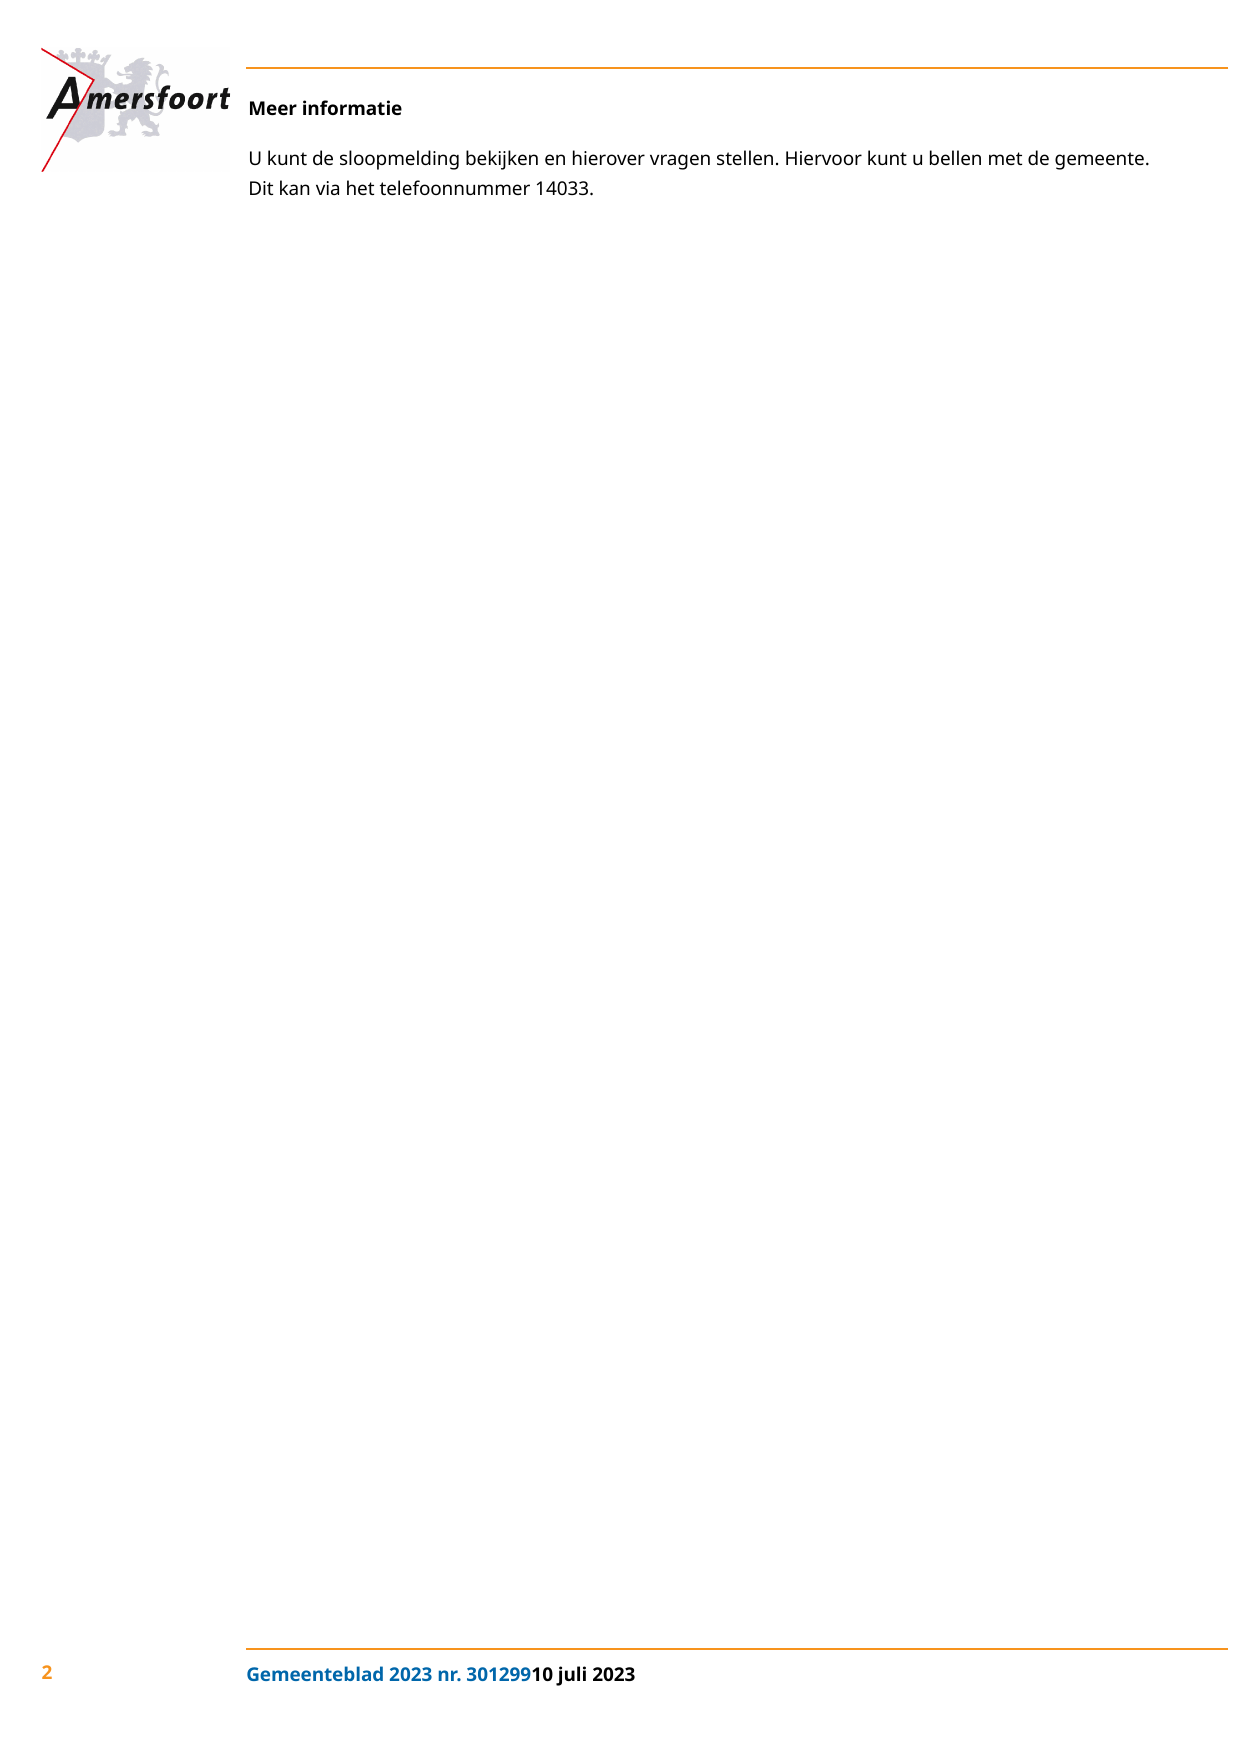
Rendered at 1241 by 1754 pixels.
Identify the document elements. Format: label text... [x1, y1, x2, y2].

text U kunt de sloopmelding bekijken en hierover vragen stellen. Hiervoor kunt u bellen met de gemeente. Dit kan via het telefoonnummer 14033. [248, 145, 1152, 201]
picture [41, 47, 231, 172]
text Meer informatie [248, 95, 1152, 121]
